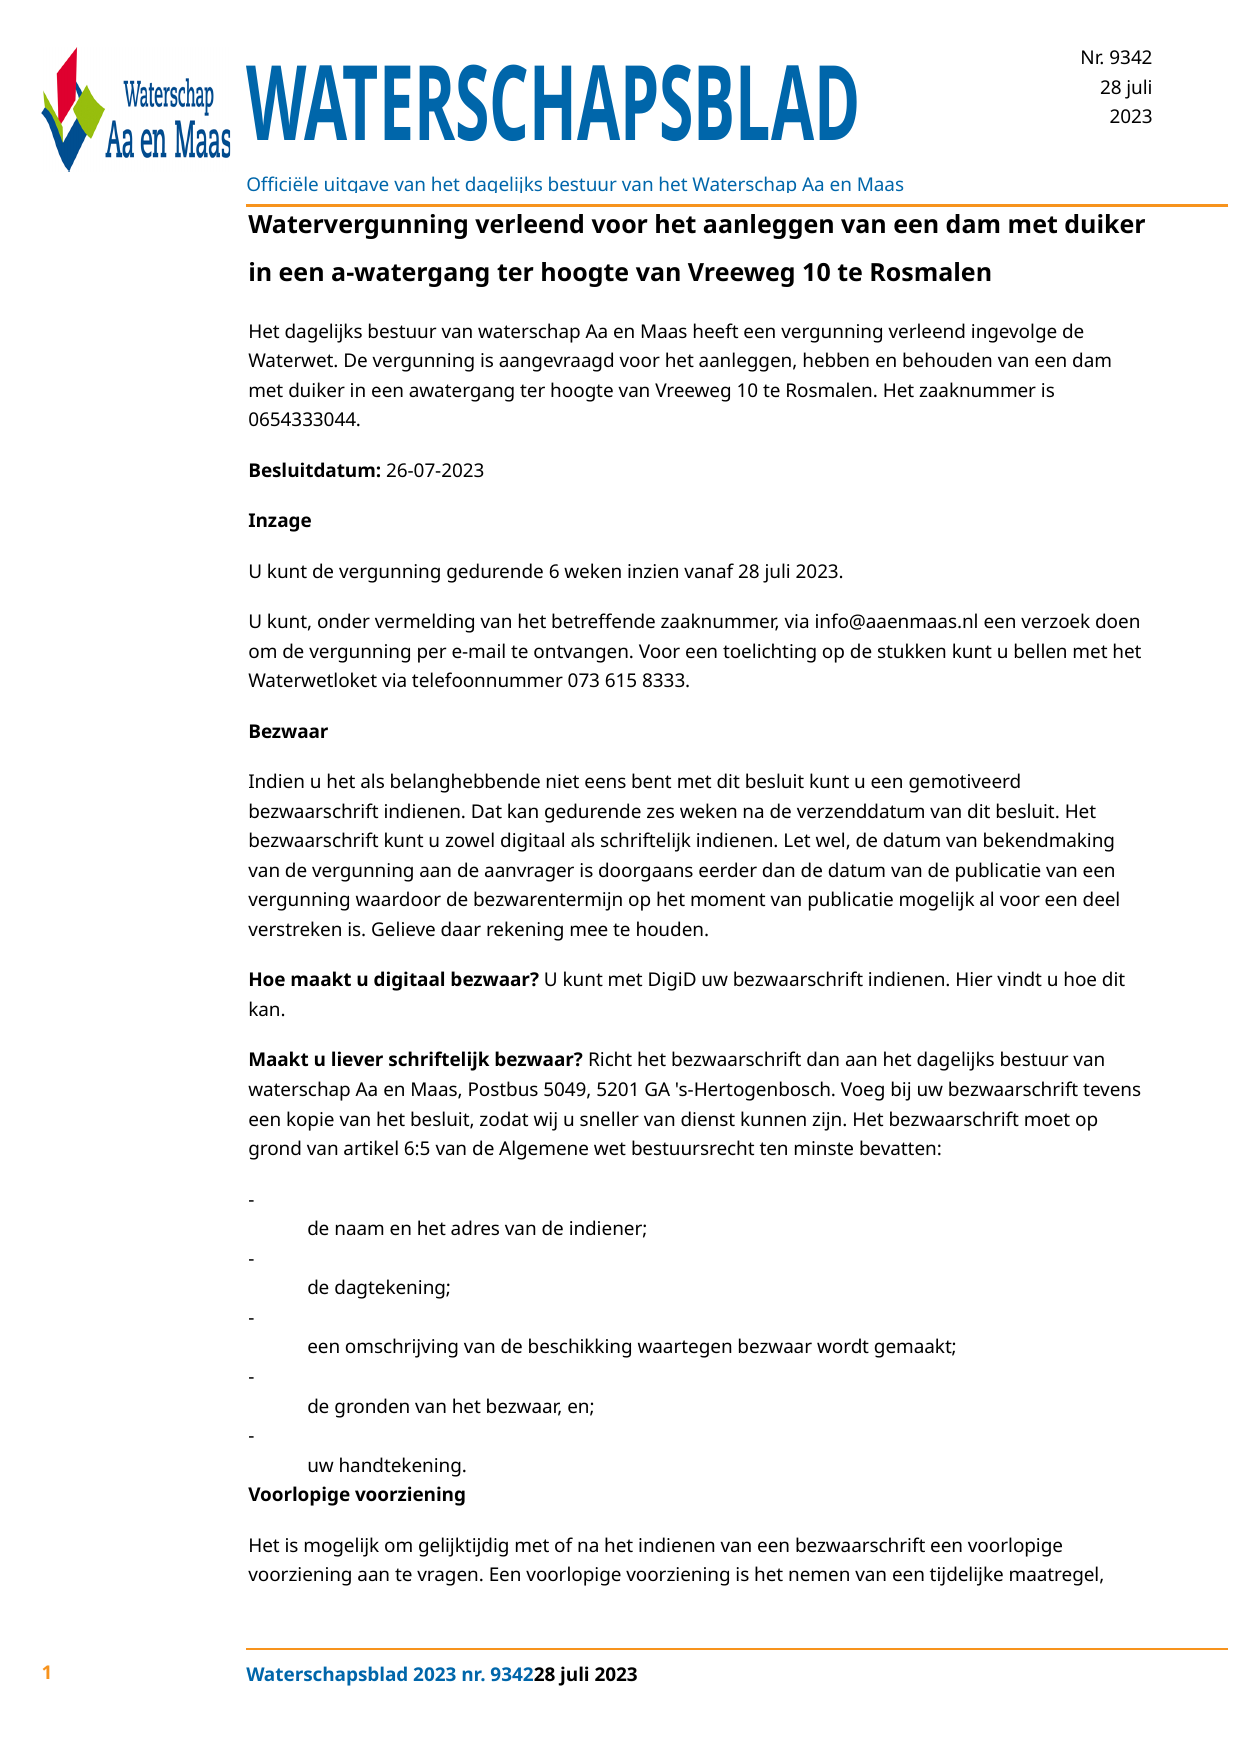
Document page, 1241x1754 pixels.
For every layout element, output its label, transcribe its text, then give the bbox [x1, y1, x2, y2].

text Het is mogelijk om gelijktijdig met of na het indienen van een bezwaarschrift een voorlopige voorziening aan te vragen. Een voorlopige voorziening is het nemen van een tijdelijke maatregel, [248, 1532, 1152, 1587]
text Maakt u liever schriftelijk bezwaar? Richt het bezwaarschrift dan aan het dagelijks bestuur van waterschap Aa en Maas, Postbus 5049, 5201 GA 's-Hertogenbosch. Voeg bij uw bezwaarschrift tevens een kopie van het besluit, zodat wij u sneller van dienst kunnen zijn. Het bezwaarschrift moet op grond van artikel 6:5 van de Algemene wet bestuursrecht ten minste bevatten: [248, 1047, 1152, 1161]
text Hoe maakt u digitaal bezwaar? U kunt met DigiD uw bezwaarschrift indienen. Hier vindt u hoe dit kan. [248, 967, 1152, 1022]
text Watervergunning verleend voor het aanleggen van een dam met duiker in een a-watergang ter hoogte van Vreeweg 10 te Rosmalen [248, 207, 1152, 288]
list uw handtekening. [248, 1452, 1152, 1478]
list de dagtekening; [248, 1274, 1152, 1300]
text Indien u het als belanghebbende niet eens bent met dit besluit kunt u een gemotiveerd bezwaarschrift indienen. Dat kan gedurende zes weken na de verzenddatum van dit besluit. Het bezwaarschrift kunt u zowel digitaal als schriftelijk indienen. Let wel, de datum van bekendmaking van de vergunning aan de aanvrager is doorgaans eerder dan de datum van de publicatie van een vergunning waardoor de bezwarentermijn op het moment van publicatie mogelijk al voor een deel verstreken is. Gelieve daar rekening mee te houden. [248, 768, 1152, 942]
list de naam en het adres van de indiener; [248, 1215, 1152, 1241]
list een omschrijving van de beschikking waartegen bezwaar wordt gemaakt; [248, 1334, 1152, 1359]
text Het dagelijks bestuur van waterschap Aa en Maas heeft een vergunning verleend ingevolge de Waterwet. De vergunning is aangevraagd voor het aanleggen, hebben en behouden van een dam met duiker in een awatergang ter hoogte van Vreeweg 10 te Rosmalen. Het zaaknummer is 0654333044. [248, 318, 1152, 432]
picture [41, 47, 231, 172]
text Bezwaar [248, 718, 1152, 744]
list de gronden van het bezwaar, en; [248, 1393, 1152, 1419]
text Voorlopige voorziening [248, 1482, 1152, 1507]
text U kunt, onder vermelding van het betreffende zaaknummer, via info@aaenmaas.nl een verzoek doen om de vergunning per e-mail te ontvangen. Voor een toelichting op de stukken kunt u bellen met het Waterwetloket via telefoonnummer 073 615 8333. [248, 608, 1152, 693]
text U kunt de vergunning gedurende 6 weken inzien vanaf 28 juli 2023. [248, 558, 1152, 584]
text Besluitdatum: 26-07-2023 [248, 457, 1152, 483]
text Inzage [248, 507, 1152, 533]
